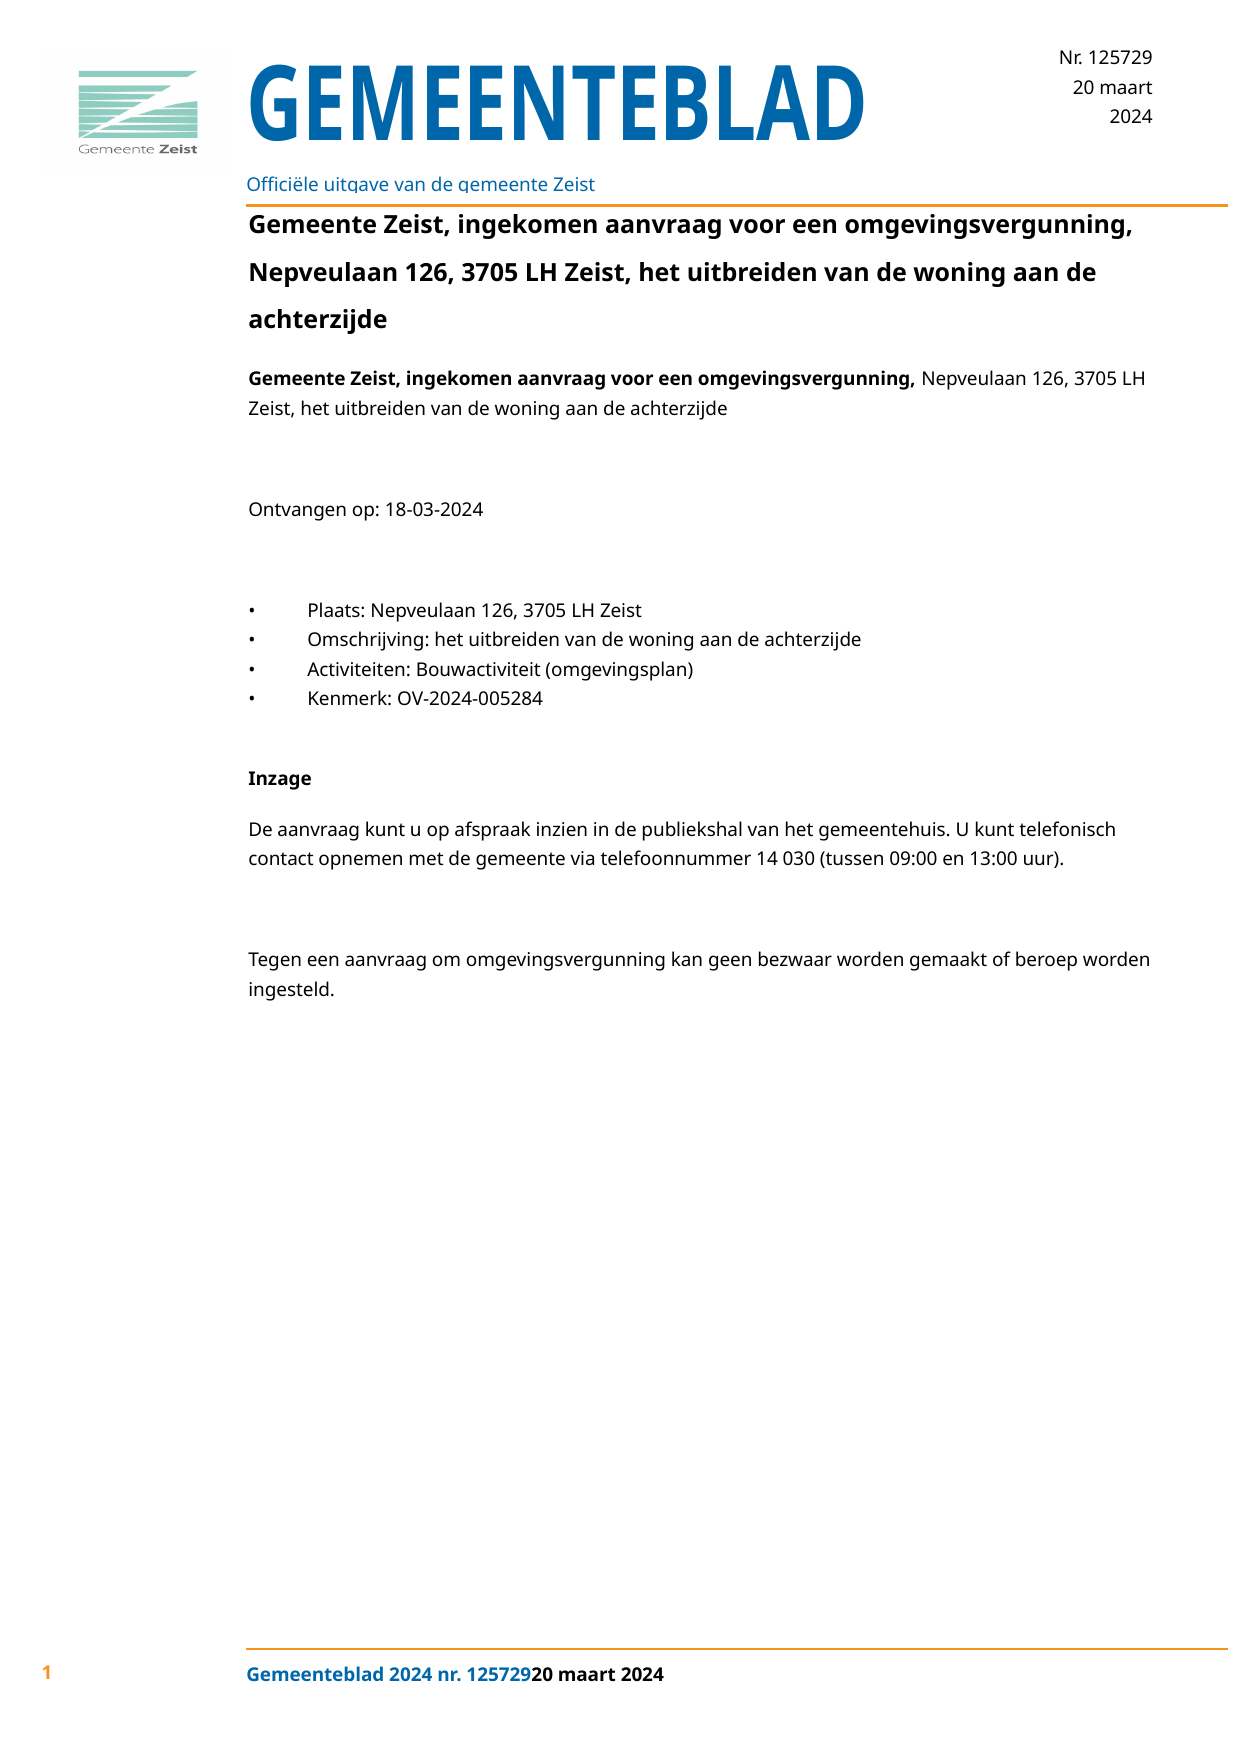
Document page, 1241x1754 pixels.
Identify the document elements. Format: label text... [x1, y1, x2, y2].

text Ontvangen op: 18-03-2024 [248, 496, 1152, 522]
list Plaats: Nepveulaan 126, 3705 LH Zeist [248, 597, 1152, 622]
text De aanvraag kunt u op afspraak inzien in de publiekshal van het gemeentehuis. U kunt telefonisch contact opnemen met de gemeente via telefoonnummer 14 030 (tussen 09:00 en 13:00 uur). [248, 816, 1152, 871]
list Omschrijving: het uitbreiden van de woning aan de achterzijde [248, 626, 1152, 652]
text Gemeente Zeist, ingekomen aanvraag voor een omgevingsvergunning, Nepveulaan 126, 3705 LH Zeist, het uitbreiden van de woning aan de achterzijde [248, 366, 1152, 421]
list Kenmerk: OV-2024-005284 [248, 686, 1152, 711]
list Activiteiten: Bouwactiviteit (omgevingsplan) [248, 656, 1152, 682]
text Tegen een aanvraag om omgevingsvergunning kan geen bezwaar worden gemaakt of beroep worden ingesteld. [248, 946, 1152, 1002]
picture [41, 47, 231, 172]
text Inzage [248, 766, 1152, 791]
text Gemeente Zeist, ingekomen aanvraag voor een omgevingsvergunning, Nepveulaan 126, 3705 LH Zeist, het uitbreiden van de woning aan de achterzijde [248, 207, 1152, 336]
